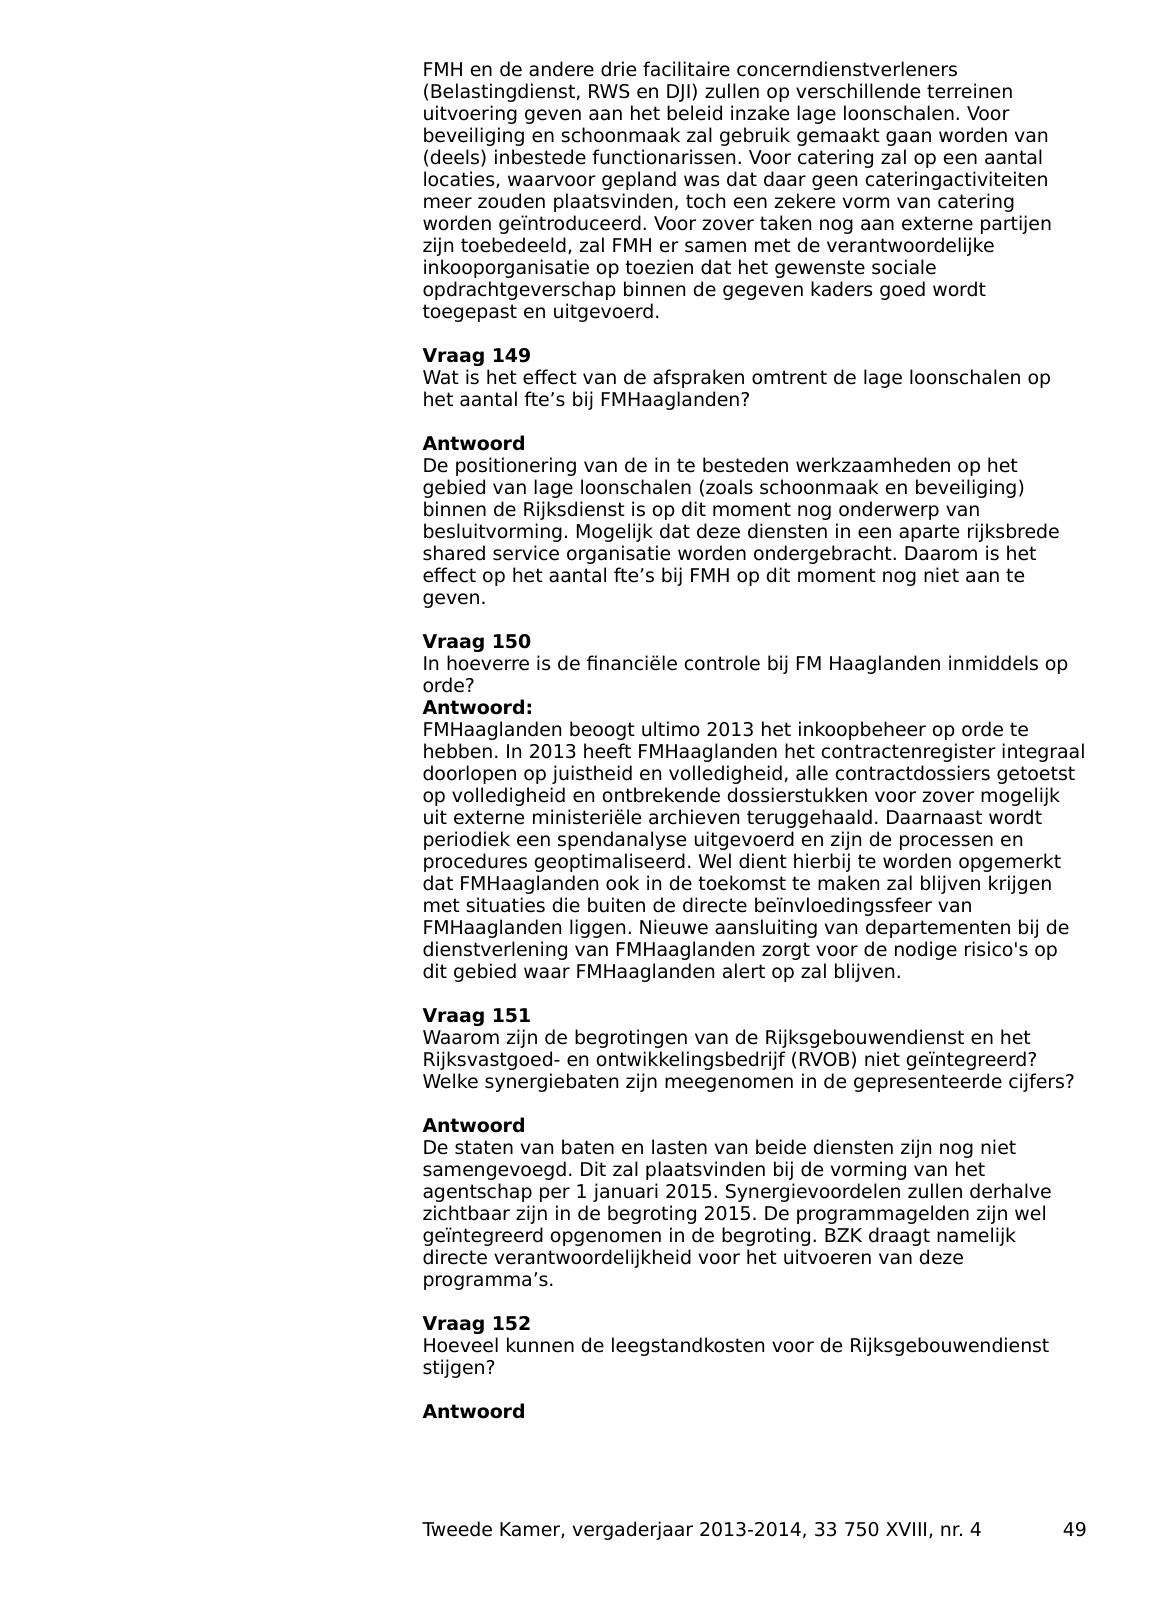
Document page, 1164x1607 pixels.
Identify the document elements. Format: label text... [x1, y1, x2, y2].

text Vraag 152 [422, 1313, 1087, 1335]
text Waarom zijn de begrotingen van de Rijksgebouwendienst en het Rijksvastgoed- en ontwikkelingsbedrijf (RVOB) niet geïntegreerd? Welke synergiebaten zijn meegenomen in de gepresenteerde cijfers? [422, 1027, 1087, 1093]
text Hoeveel kunnen de leegstandkosten voor de Rijksgebouwendienst stijgen? [422, 1335, 1087, 1379]
text In hoeverre is de financiële controle bij FM Haaglanden inmiddels op orde? [422, 653, 1087, 697]
text De positionering van de in te besteden werkzaamheden op het gebied van lage loonschalen (zoals schoonmaak en beveiliging) binnen de Rijksdienst is op dit moment nog onderwerp van besluitvorming. Mogelijk dat deze diensten in een aparte rijksbrede shared service organisatie worden ondergebracht. Daarom is het effect op het aantal fte’s bij FMH op dit moment nog niet aan te geven. [422, 455, 1087, 609]
text FMH en de andere drie facilitaire concerndienstverleners (Belastingdienst, RWS en DJI) zullen op verschillende terreinen uitvoering geven aan het beleid inzake lage loonschalen. Voor beveiliging en schoonmaak zal gebruik gemaakt gaan worden van (deels) inbestede functionarissen. Voor catering zal op een aantal locaties, waarvoor gepland was dat daar geen cateringactiviteiten meer zouden plaatsvinden, toch een zekere vorm van catering worden geïntroduceerd. Voor zover taken nog aan externe partijen zijn toebedeeld, zal FMH er samen met de verantwoordelijke inkooporganisatie op toezien dat het gewenste sociale opdrachtgeverschap binnen de gegeven kaders goed wordt toegepast en uitgevoerd. [422, 59, 1087, 323]
text De staten van baten en lasten van beide diensten zijn nog niet samengevoegd. Dit zal plaatsvinden bij de vorming van het agentschap per 1 januari 2015. Synergievoordelen zullen derhalve zichtbaar zijn in de begroting 2015. De programmagelden zijn wel geïntegreerd opgenomen in de begroting. BZK draagt namelijk directe verantwoordelijkheid voor het uitvoeren van deze programma’s. [422, 1137, 1087, 1291]
text FMHaaglanden beoogt ultimo 2013 het inkoopbeheer op orde te hebben. In 2013 heeft FMHaaglanden het contractenregister integraal doorlopen op juistheid en volledigheid, alle contractdossiers getoetst op volledigheid en ontbrekende dossierstukken voor zover mogelijk uit externe ministeriële archieven teruggehaald. Daarnaast wordt periodiek een spendanalyse uitgevoerd en zijn de processen en procedures geoptimaliseerd. Wel dient hierbij te worden opgemerkt dat FMHaaglanden ook in de toekomst te maken zal blijven krijgen met situaties die buiten de directe beïnvloedingssfeer van FMHaaglanden liggen. Nieuwe aansluiting van departementen bij de dienstverlening van FMHaaglanden zorgt voor de nodige risico's op dit gebied waar FMHaaglanden alert op zal blijven. [422, 719, 1087, 983]
text Vraag 149 [422, 345, 1087, 367]
text Antwoord [422, 1401, 1087, 1423]
text Antwoord [422, 433, 1087, 455]
text Antwoord: [422, 697, 1087, 719]
text Vraag 150 [422, 631, 1087, 653]
text Wat is het effect van de afspraken omtrent de lage loonschalen op het aantal fte’s bij FMHaaglanden? [422, 367, 1087, 411]
text Antwoord [422, 1115, 1087, 1137]
text Vraag 151 [422, 1005, 1087, 1027]
